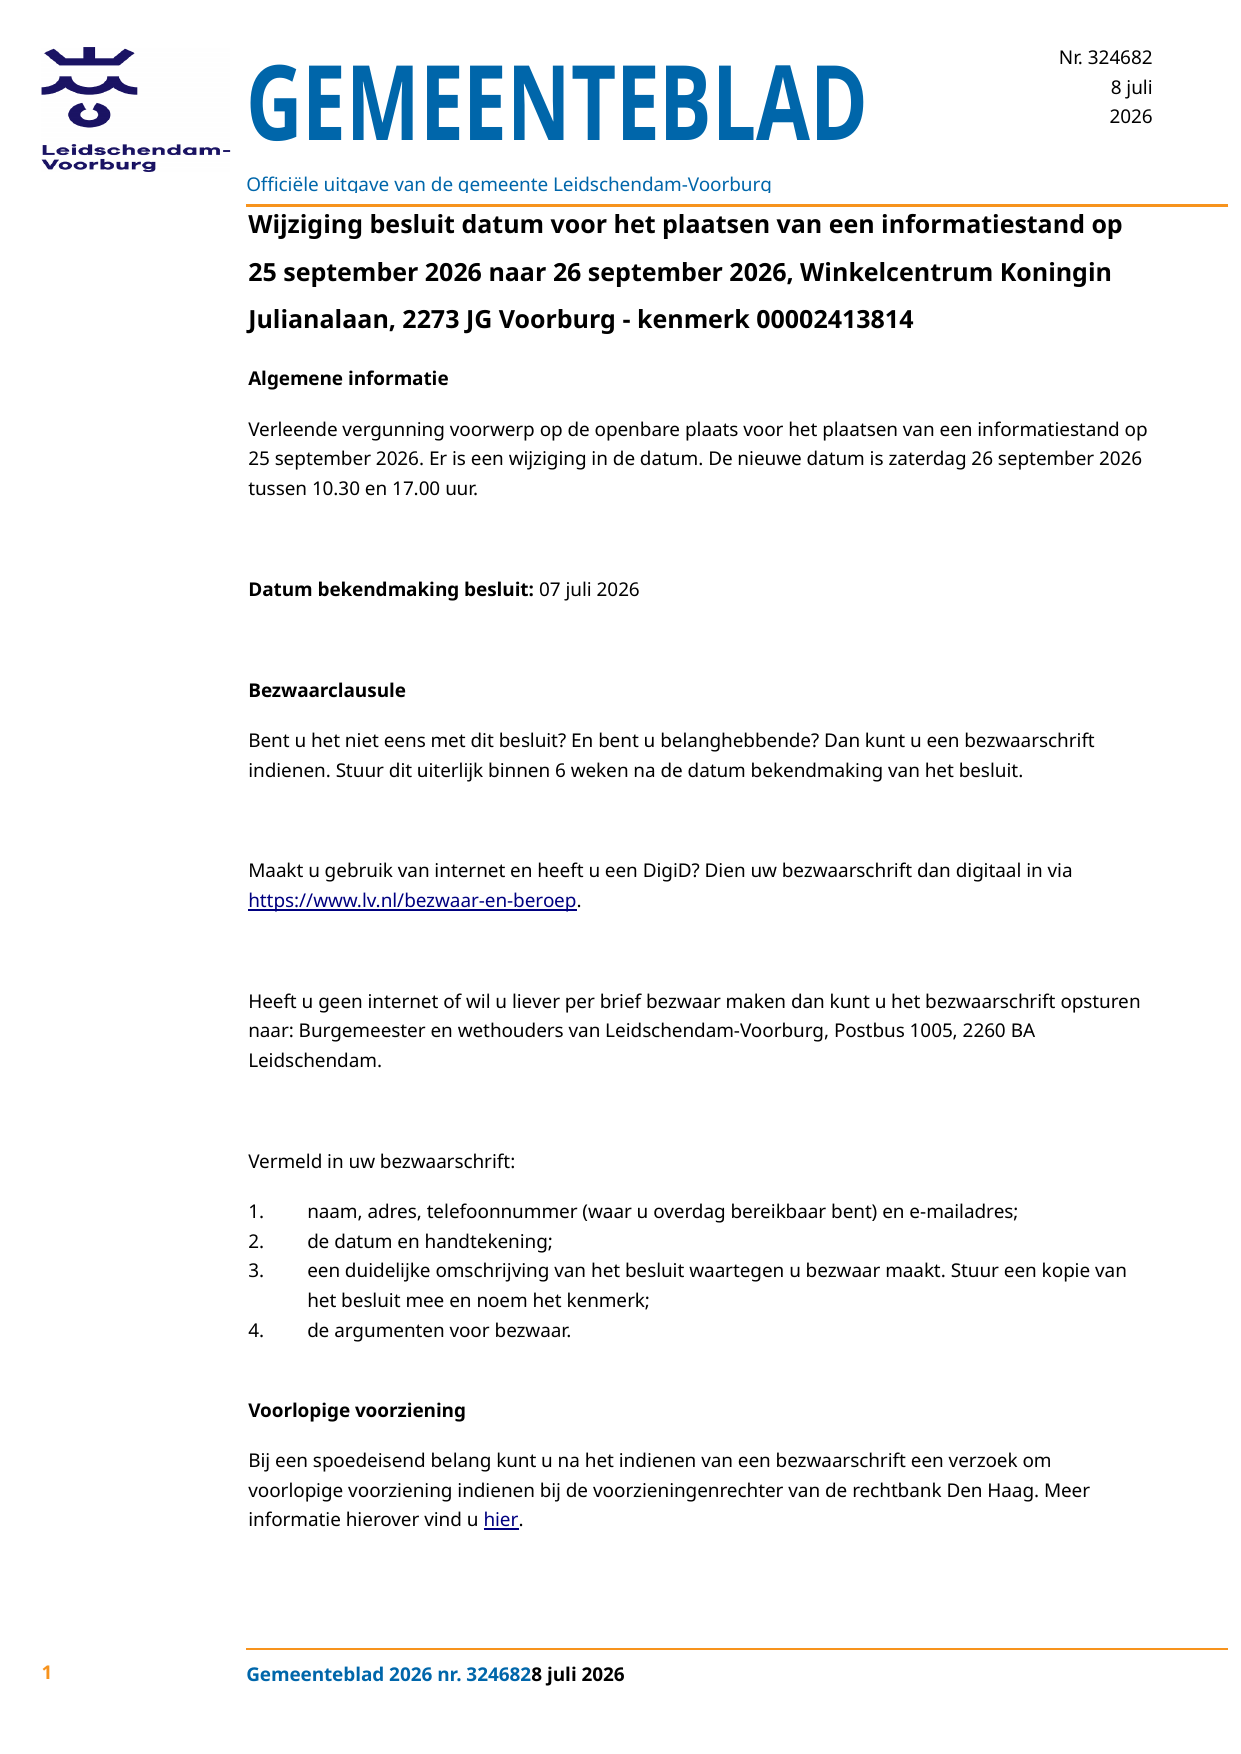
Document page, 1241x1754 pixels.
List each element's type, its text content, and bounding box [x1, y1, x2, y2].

list een duidelijke omschrijving van het besluit waartegen u bezwaar maakt. Stuur een kopie van het besluit mee en noem het kenmerk; [248, 1258, 1152, 1313]
text Bezwaarclausule [248, 677, 1152, 702]
text Heeft u geen internet of wil u liever per brief bezwaar maken dan kunt u het bezwaarschrift opsturen naar: Burgemeester en wethouders van Leidschendam-Voorburg, Postbus 1005, 2260 BA Leidschendam. [248, 988, 1152, 1073]
text Algemene informatie [248, 366, 1152, 391]
picture [41, 47, 231, 172]
text Vermeld in uw bezwaarschrift: [248, 1148, 1152, 1174]
text Bent u het niet eens met dit besluit? En bent u belanghebbende? Dan kunt u een bezwaarschrift indienen. Stuur dit uiterlijk binnen 6 weken na de datum bekendmaking van het besluit. [248, 727, 1152, 782]
text Verleende vergunning voorwerp op de openbare plaats voor het plaatsen van een informatiestand op 25 september 2026. Er is een wijziging in de datum. De nieuwe datum is zaterdag 26 september 2026 tussen 10.30 en 17.00 uur. [248, 416, 1152, 501]
list naam, adres, telefoonnummer (waar u overdag bereikbaar bent) en e-mailadres; [248, 1198, 1152, 1224]
text Wijziging besluit datum voor het plaatsen van een informatiestand op 25 september 2026 naar 26 september 2026, Winkelcentrum Koningin Julianalaan, 2273 JG Voorburg - kenmerk 00002413814 [248, 207, 1152, 336]
text Bij een spoedeisend belang kunt u na het indienen van een bezwaarschrift een verzoek om voorlopige voorziening indienen bij de voorzieningenrechter van de rechtbank Den Haag. Meer informatie hierover vind u hier. [248, 1447, 1152, 1532]
list de datum en handtekening; [248, 1228, 1152, 1254]
text Datum bekendmaking besluit: 07 juli 2026 [248, 576, 1152, 602]
text Voorlopige voorziening [248, 1397, 1152, 1422]
text Maakt u gebruik van internet en heeft u een DigiD? Dien uw bezwaarschrift dan digitaal in via https://www.lv.nl/bezwaar-en-beroep. [248, 858, 1152, 913]
list de argumenten voor bezwaar. [248, 1317, 1152, 1342]
